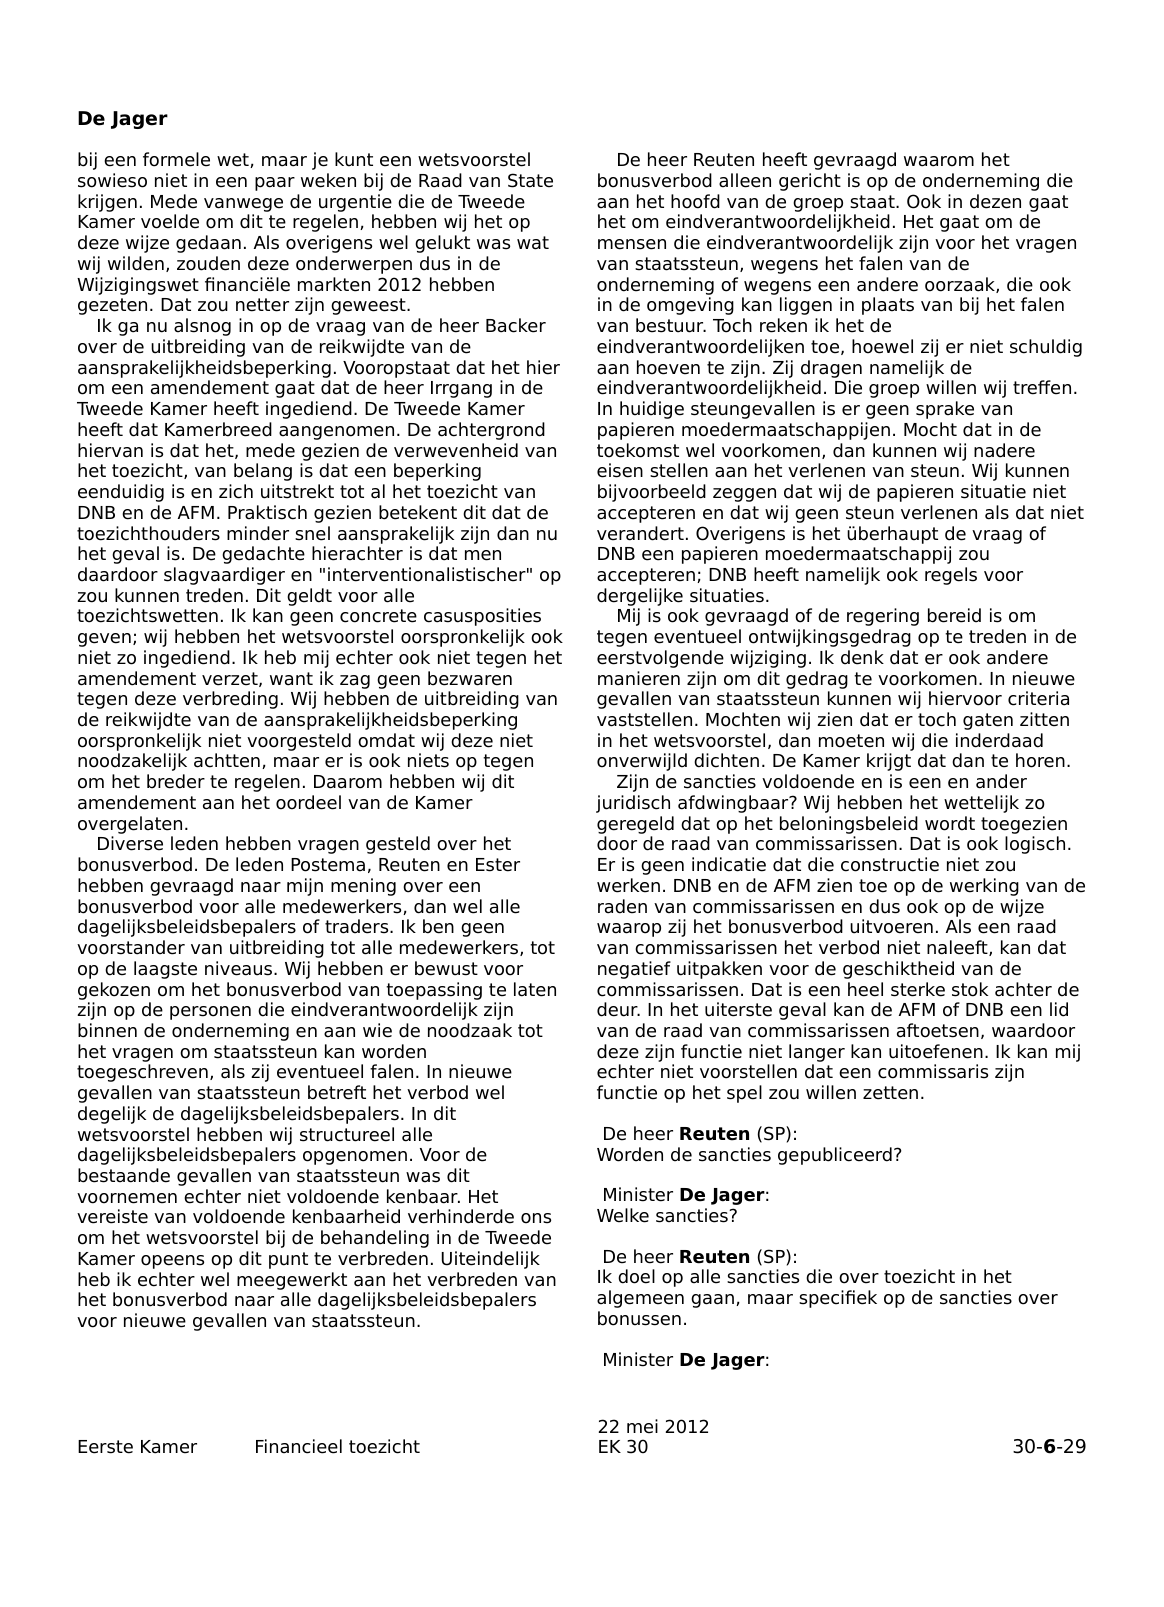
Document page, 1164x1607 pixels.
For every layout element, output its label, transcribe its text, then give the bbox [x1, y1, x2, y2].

text Zijn de sancties voldoende en is een en ander juridisch afdwingbaar? Wij hebben het wettelijk zo geregeld dat op het beloningsbeleid wordt toegezien door de raad van commissarissen. Dat is ook logisch. Er is geen indicatie dat die constructie niet zou werken. DNB en de AFM zien toe op de werking van de raden van commissarissen en dus ook op de wijze waarop zij het bonusverbod uitvoeren. Als een raad van commissarissen het verbod niet naleeft, kan dat negatief uitpakken voor de geschiktheid van de commissarissen. Dat is een heel sterke stok achter de deur. In het uiterste geval kan de AFM of DNB een lid van de raad van commissarissen aftoetsen, waardoor deze zijn functie niet langer kan uitoefenen. Ik kan mij echter niet voorstellen dat een commissaris zijn functie op het spel zou willen zetten. [596, 772, 1087, 1104]
text Worden de sancties gepubliceerd? [596, 1144, 1087, 1165]
text De heer Reuten (SP): [596, 1124, 1087, 1144]
text Ik doel op alle sancties die over toezicht in het algemeen gaan, maar specifiek op de sancties over bonussen. [596, 1267, 1087, 1329]
text Mij is ook gevraagd of de regering bereid is om tegen eventueel ontwijkingsgedrag op te treden in de eerstvolgende wijziging. Ik denk dat er ook andere manieren zijn om dit gedrag te voorkomen. In nieuwe gevallen van staatssteun kunnen wij hiervoor criteria vaststellen. Mochten wij zien dat er toch gaten zitten in het wetsvoorstel, dan moeten wij die inderdaad onverwijld dichten. De Kamer krijgt dat dan te horen. [596, 606, 1087, 772]
text Minister De Jager: [596, 1185, 1087, 1206]
text Welke sancties? [596, 1206, 1087, 1227]
text bij een formele wet, maar je kunt een wetsvoorstel sowieso niet in een paar weken bij de Raad van State krijgen. Mede vanwege de urgentie die de Tweede Kamer voelde om dit te regelen, hebben wij het op deze wijze gedaan. Als overigens wel gelukt was wat wij wilden, zouden deze onderwerpen dus in de Wijzigingswet financiële markten 2012 hebben gezeten. Dat zou netter zijn geweest. [77, 150, 567, 316]
text De heer Reuten (SP): [596, 1247, 1087, 1267]
text De heer Reuten heeft gevraagd waarom het bonusverbod alleen gericht is op de onderneming die aan het hoofd van de groep staat. Ook in dezen gaat het om eindverantwoordelijkheid. Het gaat om de mensen die eindverantwoordelijk zijn voor het vragen van staatssteun, wegens het falen van de onderneming of wegens een andere oorzaak, die ook in de omgeving kan liggen in plaats van bij het falen van bestuur. Toch reken ik het de eindverantwoordelijken toe, hoewel zij er niet schuldig aan hoeven te zijn. Zij dragen namelijk de eindverantwoordelijkheid. Die groep willen wij treffen. In huidige steungevallen is er geen sprake van papieren moedermaatschappijen. Mocht dat in de toekomst wel voorkomen, dan kunnen wij nadere eisen stellen aan het verlenen van steun. Wij kunnen bijvoorbeeld zeggen dat wij de papieren situatie niet accepteren en dat wij geen steun verlenen als dat niet verandert. Overigens is het überhaupt de vraag of DNB een papieren moedermaatschappij zou accepteren; DNB heeft namelijk ook regels voor dergelijke situaties. [596, 150, 1087, 606]
text Diverse leden hebben vragen gesteld over het bonusverbod. De leden Postema, Reuten en Ester hebben gevraagd naar mijn mening over een bonusverbod voor alle medewerkers, dan wel alle dagelijksbeleidsbepalers of traders. Ik ben geen voorstander van uitbreiding tot alle medewerkers, tot op de laagste niveaus. Wij hebben er bewust voor gekozen om het bonusverbod van toepassing te laten zijn op de personen die eindverantwoordelijk zijn binnen de onderneming en aan wie de noodzaak tot het vragen om staatssteun kan worden toegeschreven, als zij eventueel falen. In nieuwe gevallen van staatssteun betreft het verbod wel degelijk de dagelijksbeleidsbepalers. In dit wetsvoorstel hebben wij structureel alle dagelijksbeleidsbepalers opgenomen. Voor de bestaande gevallen van staatssteun was dit voornemen echter niet voldoende kenbaar. Het vereiste van voldoende kenbaarheid verhinderde ons om het wetsvoorstel bij de behandeling in de Tweede Kamer opeens op dit punt te verbreden. Uiteindelijk heb ik echter wel meegewerkt aan het verbreden van het bonusverbod naar alle dagelijksbeleidsbepalers voor nieuwe gevallen van staatssteun. [77, 834, 567, 1332]
text Ik ga nu alsnog in op de vraag van de heer Backer over de uitbreiding van de reikwijdte van de aansprakelijkheidsbeperking. Vooropstaat dat het hier om een amendement gaat dat de heer Irrgang in de Tweede Kamer heeft ingediend. De Tweede Kamer heeft dat Kamerbreed aangenomen. De achtergrond hiervan is dat het, mede gezien de verwevenheid van het toezicht, van belang is dat een beperking eenduidig is en zich uitstrekt tot al het toezicht van DNB en de AFM. Praktisch gezien betekent dit dat de toezichthouders minder snel aansprakelijk zijn dan nu het geval is. De gedachte hierachter is dat men daardoor slagvaardiger en "interventionalistischer" op zou kunnen treden. Dit geldt voor alle toezichtswetten. Ik kan geen concrete casusposities geven; wij hebben het wetsvoorstel oorspronkelijk ook niet zo ingediend. Ik heb mij echter ook niet tegen het amendement verzet, want ik zag geen bezwaren tegen deze verbreding. Wij hebben de uitbreiding van de reikwijdte van de aansprakelijkheidsbeperking oorspronkelijk niet voorgesteld omdat wij deze niet noodzakelijk achtten, maar er is ook niets op tegen om het breder te regelen. Daarom hebben wij dit amendement aan het oordeel van de Kamer overgelaten. [77, 316, 567, 834]
text Minister De Jager: [596, 1349, 1087, 1370]
